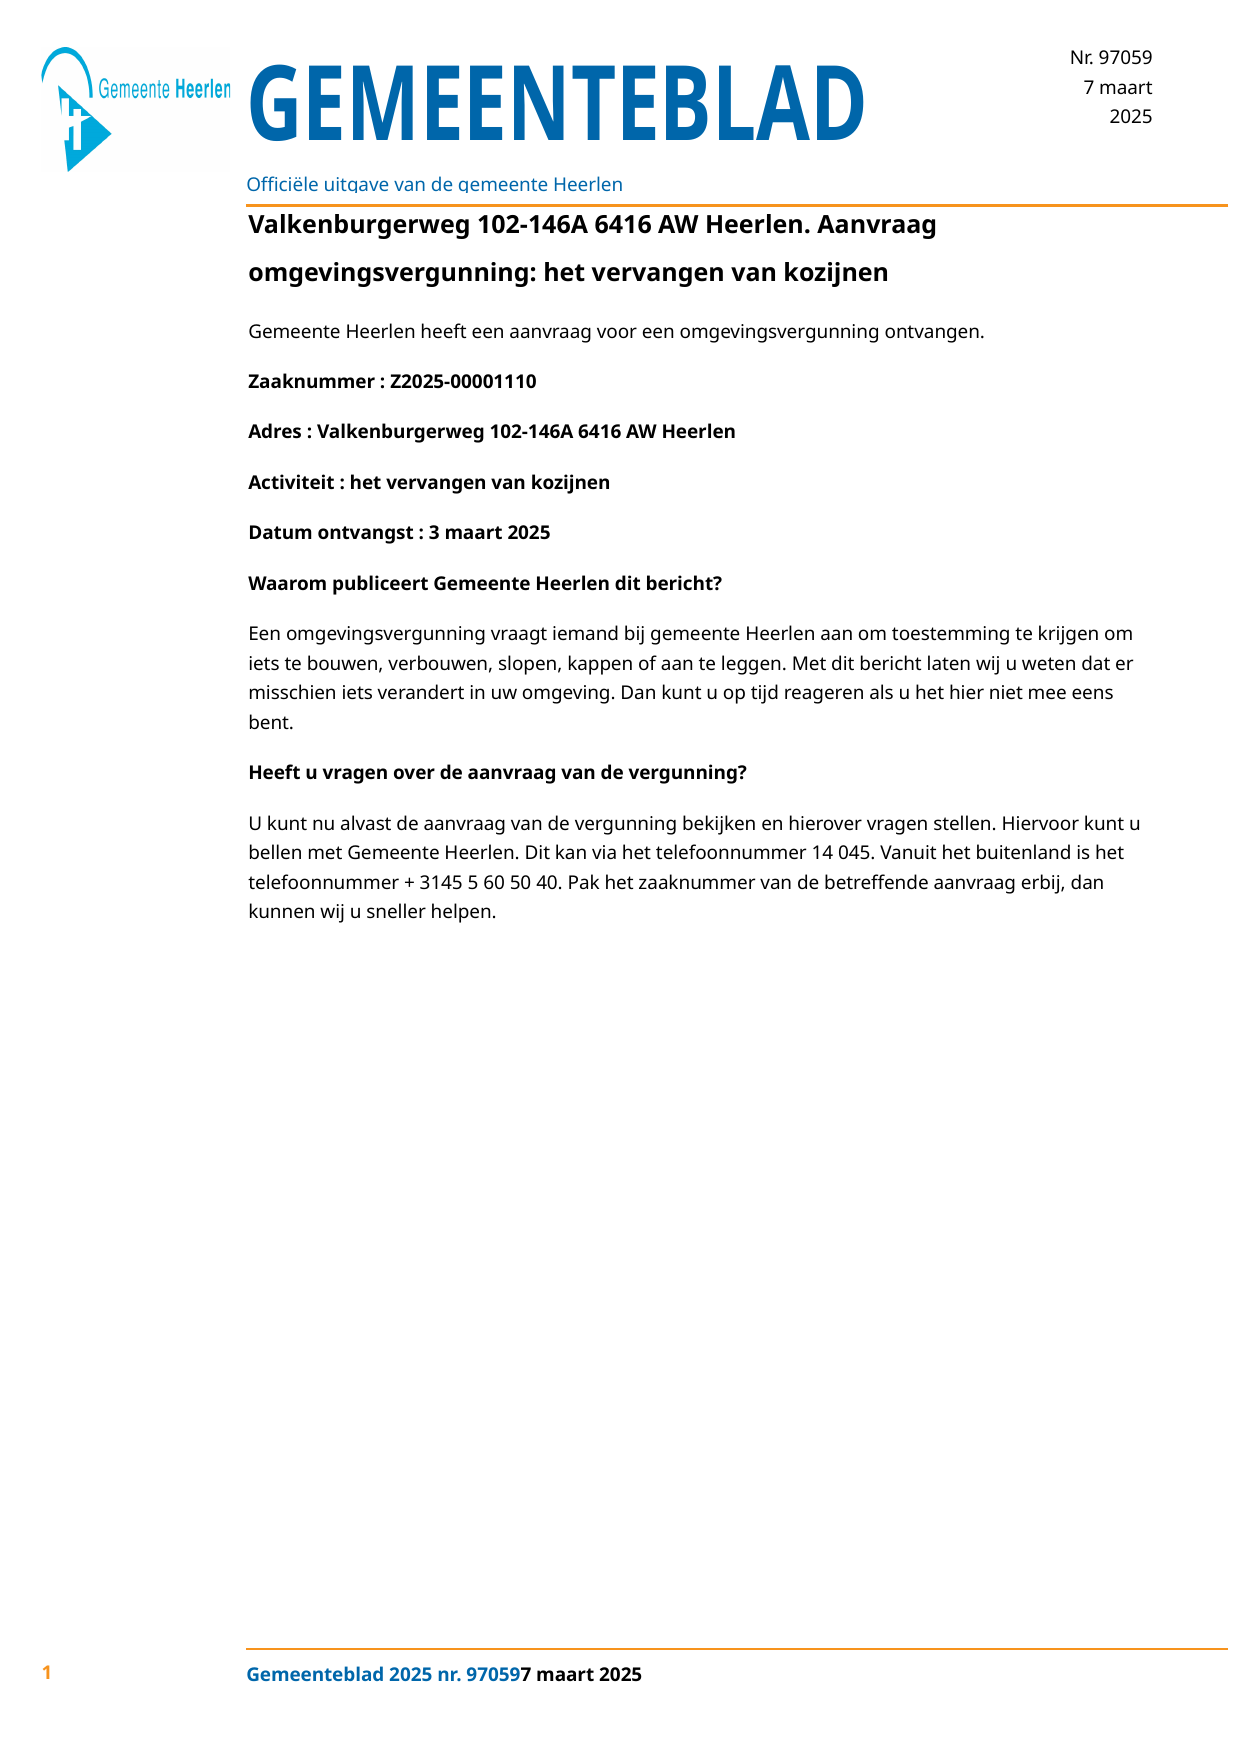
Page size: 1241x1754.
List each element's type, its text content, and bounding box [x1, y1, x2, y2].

picture [41, 47, 231, 172]
text Heeft u vragen over de aanvraag van de vergunning? [248, 759, 1152, 785]
picture [41, 47, 59, 70]
text Een omgevingsvergunning vraagt iemand bij gemeente Heerlen aan om toestemming te krijgen om iets te bouwen, verbouwen, slopen, kappen of aan te leggen. Met dit bericht laten wij u weten dat er misschien iets verandert in uw omgeving. Dan kunt u op tijd reageren als u het hier niet mee eens bent. [248, 620, 1152, 735]
text Datum ontvangst : 3 maart 2025 [248, 519, 1152, 545]
text Adres : Valkenburgerweg 102-146A 6416 AW Heerlen [248, 419, 1152, 444]
text U kunt nu alvast de aanvraag van de vergunning bekijken en hierover vragen stellen. Hiervoor kunt u bellen met Gemeente Heerlen. Dit kan via het telefoonnummer 14 045. Vanuit het buitenland is het telefoonnummer + 3145 5 60 50 40. Pak het zaaknummer van de betreffende aanvraag erbij, dan kunnen wij u sneller helpen. [248, 810, 1152, 924]
text Activiteit : het vervangen van kozijnen [248, 469, 1152, 495]
text Zaaknummer : Z2025-00001110 [248, 368, 1152, 394]
text Valkenburgerweg 102-146A 6416 AW Heerlen. Aanvraag omgevingsvergunning: het vervangen van kozijnen [248, 207, 1152, 288]
text Gemeente Heerlen heeft een aanvraag voor een omgevingsvergunning ontvangen. [248, 318, 1152, 344]
text Waarom publiceert Gemeente Heerlen dit bericht? [248, 570, 1152, 596]
